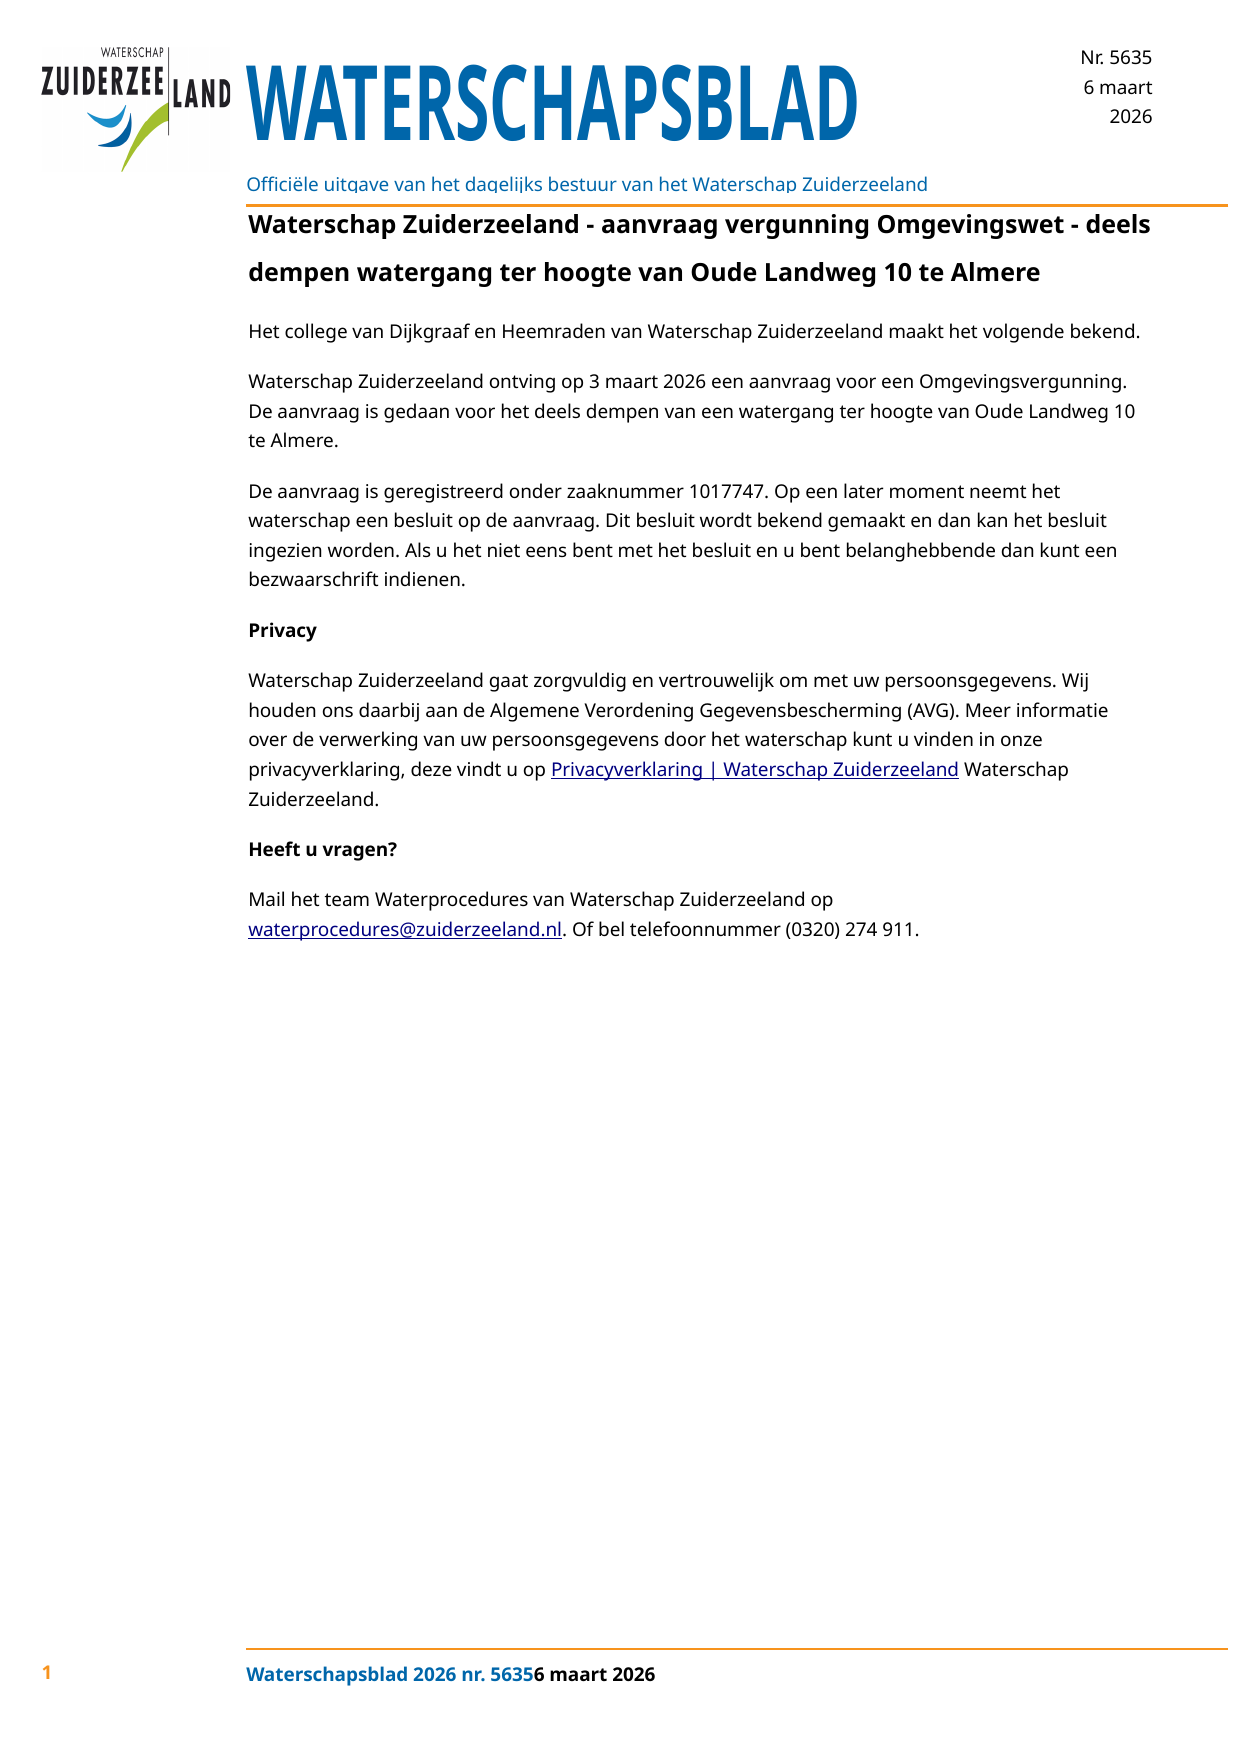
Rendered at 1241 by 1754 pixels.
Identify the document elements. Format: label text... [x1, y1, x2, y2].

text De aanvraag is geregistreerd onder zaaknummer 1017747. Op een later moment neemt het waterschap een besluit op de aanvraag. Dit besluit wordt bekend gemaakt en dan kan het besluit ingezien worden. Als u het niet eens bent met het besluit en u bent belanghebbende dan kunt een bezwaarschrift indienen. [248, 478, 1152, 592]
text Mail het team Waterprocedures van Waterschap Zuiderzeeland op waterprocedures@zuiderzeeland.nl. Of bel telefoonnummer (0320) 274 911. [248, 887, 1152, 942]
text Heeft u vragen? [248, 836, 1152, 862]
text Waterschap Zuiderzeeland gaat zorgvuldig en vertrouwelijk om met uw persoonsgegevens. Wij houden ons daarbij aan de Algemene Verordening Gegevensbescherming (AVG). Meer informatie over de verwerking van uw persoonsgegevens door het waterschap kunt u vinden in onze privacyverklaring, deze vindt u op Privacyverklaring | Waterschap Zuiderzeeland Waterschap Zuiderzeeland. [248, 667, 1152, 812]
picture [41, 47, 231, 172]
text Waterschap Zuiderzeeland ontving op 3 maart 2026 een aanvraag voor een Omgevingsvergunning. De aanvraag is gedaan voor het deels dempen van een watergang ter hoogte van Oude Landweg 10 te Almere. [248, 368, 1152, 453]
text Waterschap Zuiderzeeland - aanvraag vergunning Omgevingswet - deels dempen watergang ter hoogte van Oude Landweg 10 te Almere [248, 207, 1152, 288]
text Privacy [248, 617, 1152, 643]
text Het college van Dijkgraaf en Heemraden van Waterschap Zuiderzeeland maakt het volgende bekend. [248, 318, 1152, 344]
